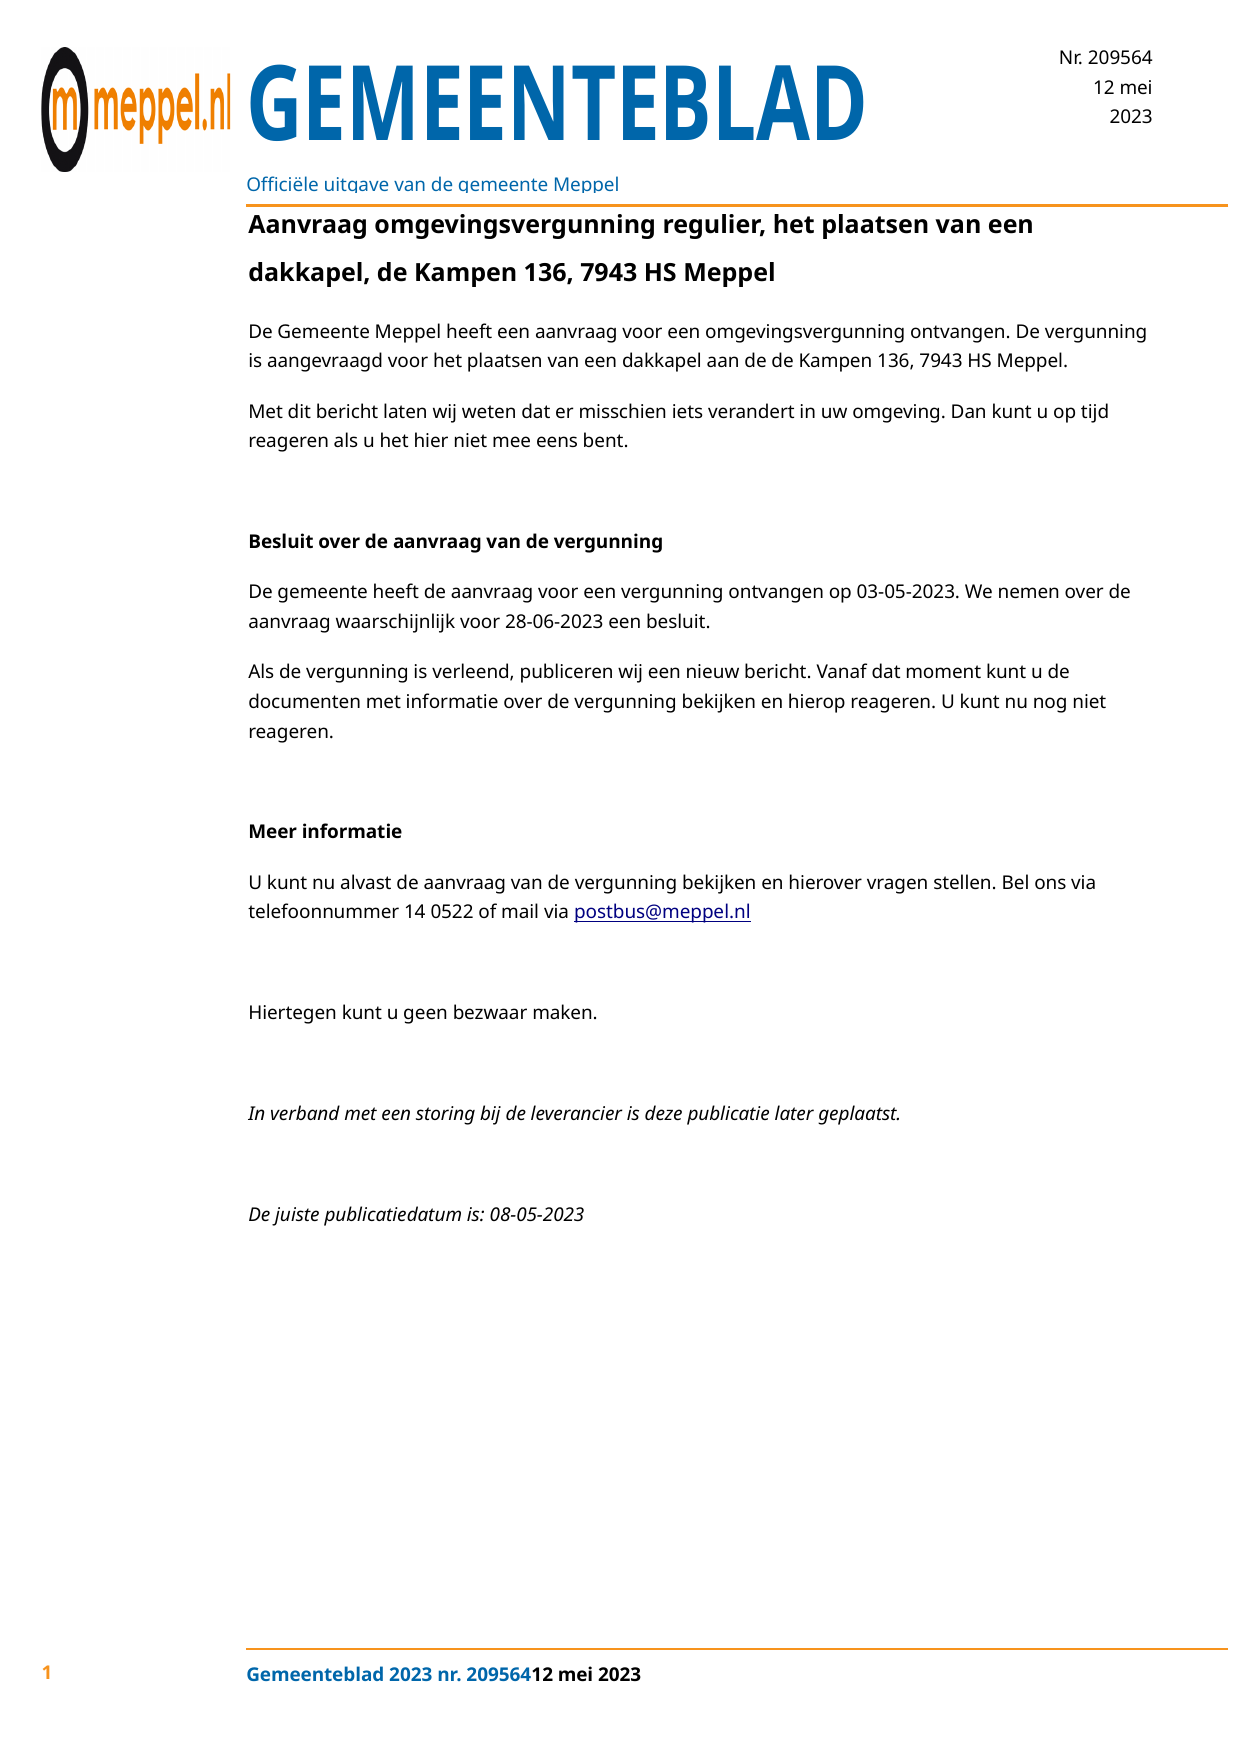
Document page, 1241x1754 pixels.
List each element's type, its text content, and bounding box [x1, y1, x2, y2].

text U kunt nu alvast de aanvraag van de vergunning bekijken en hierover vragen stellen. Bel ons via telefoonnummer 14 0522 of mail via postbus@meppel.nl [248, 869, 1152, 924]
text Hiertegen kunt u geen bezwaar maken. [248, 999, 1152, 1025]
text Meer informatie [248, 819, 1152, 844]
text De juiste publicatiedatum is: 08-05-2023 [248, 1201, 1152, 1227]
text Als de vergunning is verleend, publiceren wij een nieuw bericht. Vanaf dat moment kunt u de documenten met informatie over de vergunning bekijken en hierop reageren. U kunt nu nog niet reageren. [248, 659, 1152, 744]
text De Gemeente Meppel heeft een aanvraag voor een omgevingsvergunning ontvangen. De vergunning is aangevraagd voor het plaatsen van een dakkapel aan de de Kampen 136, 7943 HS Meppel. [248, 318, 1152, 373]
picture [41, 47, 231, 172]
text Besluit over de aanvraag van de vergunning [248, 528, 1152, 554]
text De gemeente heeft de aanvraag voor een vergunning ontvangen op 03-05-2023. We nemen over de aanvraag waarschijnlijk voor 28-06-2023 een besluit. [248, 579, 1152, 634]
text Aanvraag omgevingsvergunning regulier, het plaatsen van een dakkapel, de Kampen 136, 7943 HS Meppel [248, 207, 1152, 288]
text In verband met een storing bij de leverancier is deze publicatie later geplaatst. [248, 1100, 1152, 1126]
text Met dit bericht laten wij weten dat er misschien iets verandert in uw omgeving. Dan kunt u op tijd reageren als u het hier niet mee eens bent. [248, 398, 1152, 453]
